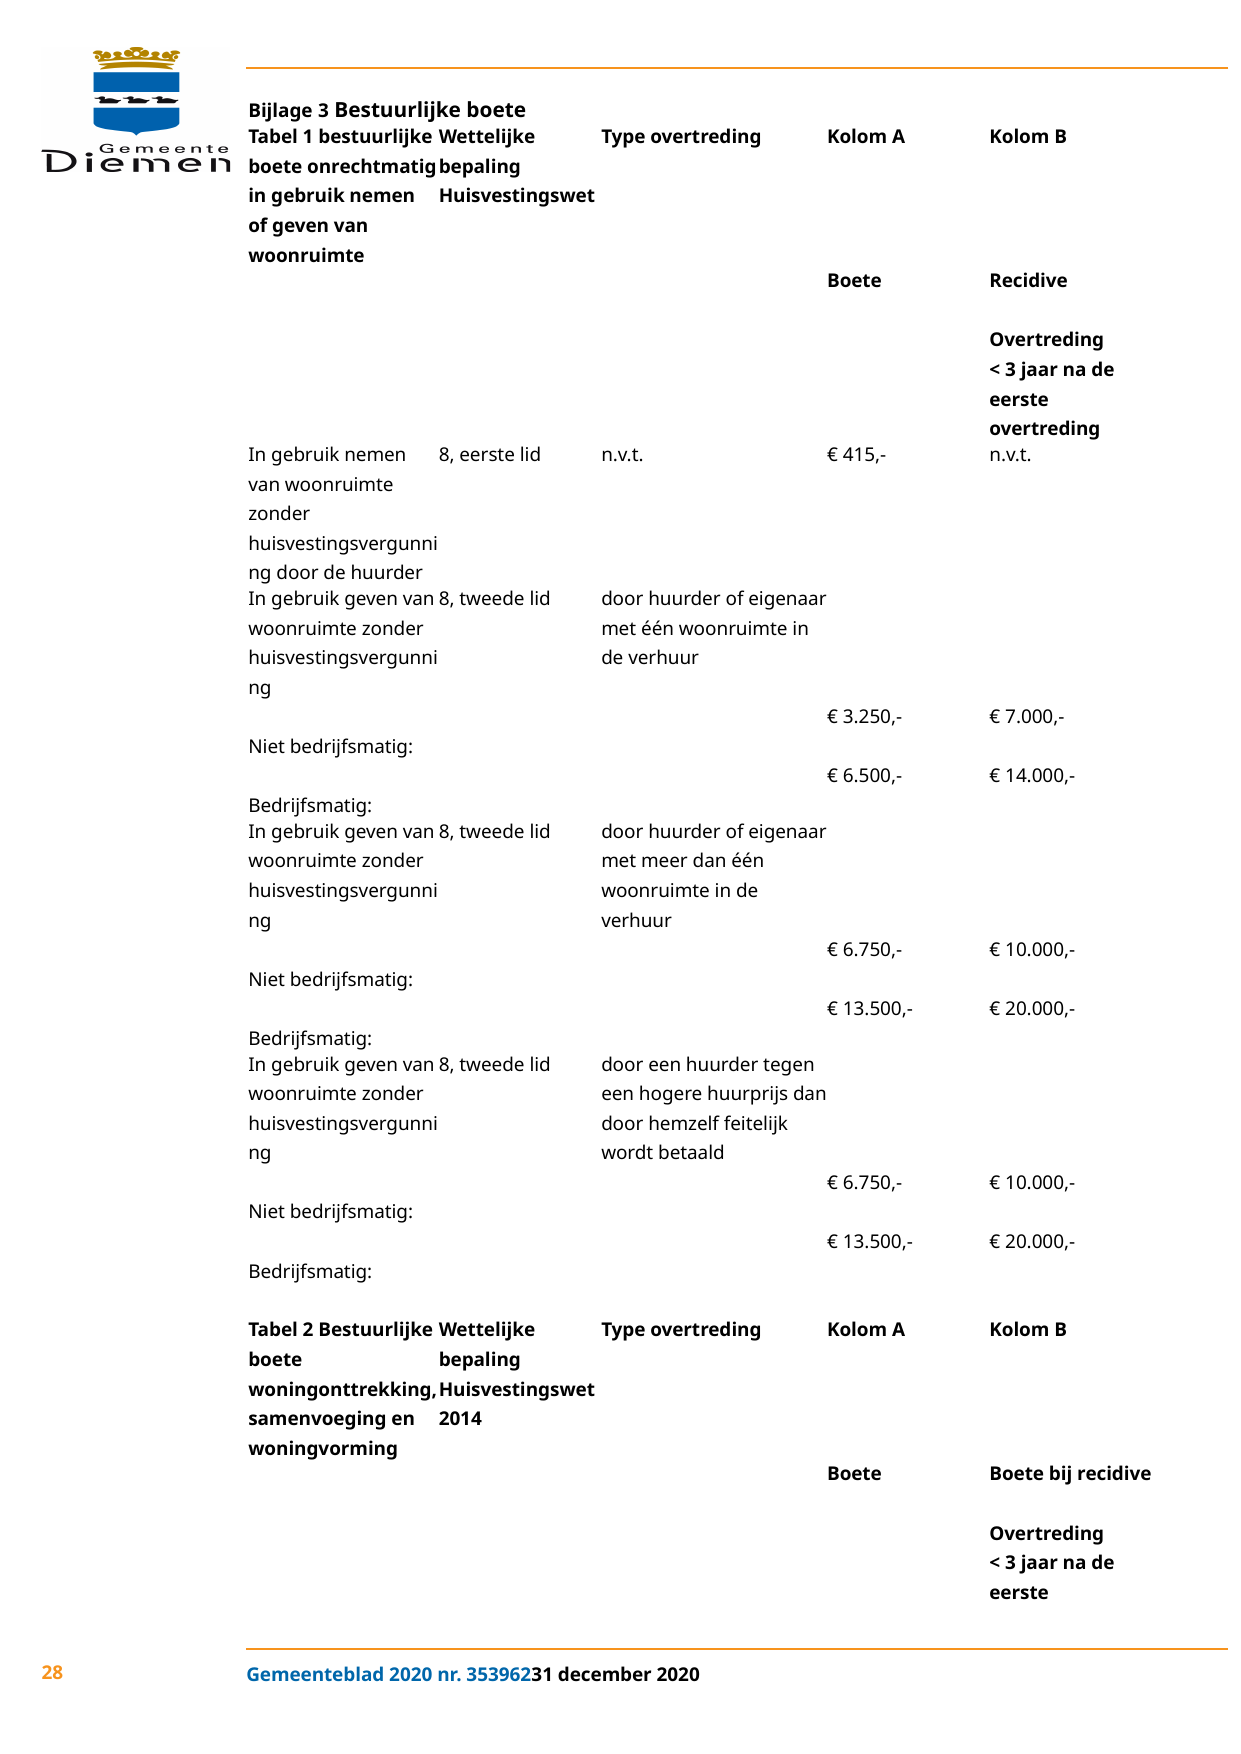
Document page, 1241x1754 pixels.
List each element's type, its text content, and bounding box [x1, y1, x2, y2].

table_cell 8, tweede lid [439, 1051, 601, 1284]
table_cell 8, tweede lid [439, 818, 601, 1051]
table_cell [601, 268, 827, 441]
text Bijlage 3 Bestuurlijke boete [248, 95, 1152, 123]
table_cell [248, 1461, 438, 1605]
table_cell € 415,- [827, 441, 989, 585]
table_cell In gebruik nemen van woonruimte zonder huisvestingsvergunning door de huurder [248, 441, 438, 585]
table_cell door huurder of eigenaar met meer dan één woonruimte in de verhuur [601, 818, 827, 1051]
table_cell In gebruik geven van woonruimte zonder huisvestingsvergunning Niet bedrijfsmatig: Bedrijfsmatig: [248, 1051, 438, 1284]
table_cell Boete [827, 1461, 989, 1605]
table_cell Boete [827, 268, 989, 441]
table_header Wettelijke bepaling Huisvestingswet [439, 124, 601, 267]
table_cell Recidive Overtreding < 3 jaar na de eerste overtreding [989, 268, 1152, 441]
table_cell In gebruik geven van woonruimte zonder huisvestingsvergunning Niet bedrijfsmatig: Bedrijfsmatig: [248, 818, 438, 1051]
table_cell door huurder of eigenaar met één woonruimte in de verhuur [601, 585, 827, 818]
table_header Kolom B [989, 1317, 1152, 1461]
table_cell Boete bij recidive Overtreding < 3 jaar na de eerste [989, 1461, 1152, 1605]
table_cell € 3.250,- € 6.500,- [827, 585, 989, 818]
table_header Wettelijke bepaling Huisvestingswet 2014 [439, 1317, 601, 1461]
table_cell € 6.750,- € 13.500,- [827, 818, 989, 1051]
table_cell door een huurder tegen een hogere huurprijs dan door hemzelf feitelijk wordt betaald [601, 1051, 827, 1284]
table_header Kolom B [989, 124, 1152, 267]
table_cell 8, tweede lid [439, 585, 601, 818]
table_header Kolom A [827, 124, 989, 267]
table_header Type overtreding [601, 124, 827, 267]
table_cell [439, 1461, 601, 1605]
table_cell [248, 268, 438, 441]
table_cell In gebruik geven van woonruimte zonder huisvestingsvergunning Niet bedrijfsmatig: Bedrijfsmatig: [248, 585, 438, 818]
table_cell 8, eerste lid [439, 441, 601, 585]
table_header Tabel 1 bestuurlijke boete onrechtmatig in gebruik nemen of geven van woonruimte [248, 124, 438, 267]
table_cell € 10.000,- € 20.000,- [989, 818, 1152, 1051]
table_cell € 6.750,- € 13.500,- [827, 1051, 989, 1284]
table_header Type overtreding [601, 1317, 827, 1461]
table_cell € 7.000,- € 14.000,- [989, 585, 1152, 818]
table_cell n.v.t. [989, 441, 1152, 585]
table_header Tabel 2 Bestuurlijke boete woningonttrekking, samenvoeging en woningvorming [248, 1317, 438, 1461]
picture [41, 47, 231, 172]
table_cell n.v.t. [601, 441, 827, 585]
table_header Kolom A [827, 1317, 989, 1461]
table_cell [439, 268, 601, 441]
table_cell € 10.000,- € 20.000,- [989, 1051, 1152, 1284]
table_cell [601, 1461, 827, 1605]
